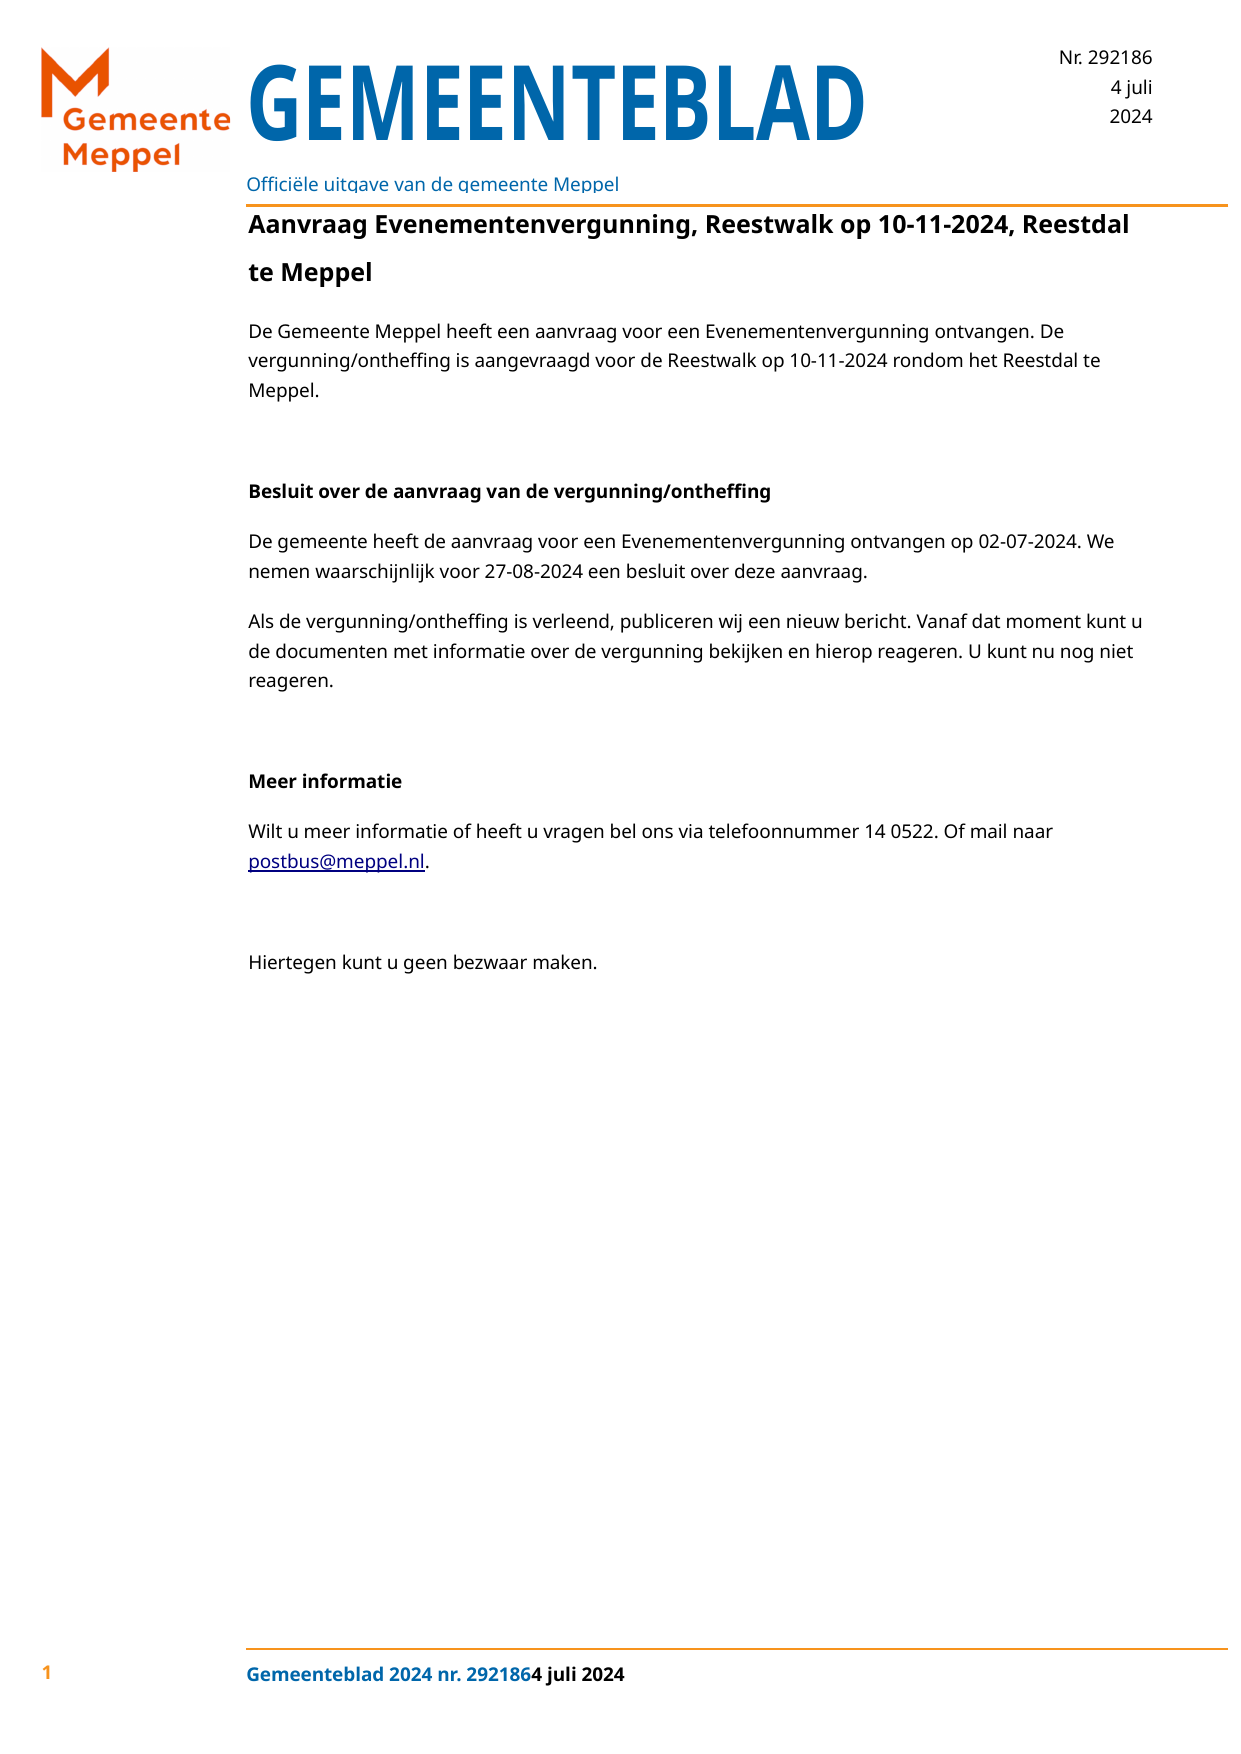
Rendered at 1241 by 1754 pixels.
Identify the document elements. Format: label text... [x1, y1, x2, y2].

text Wilt u meer informatie of heeft u vragen bel ons via telefoonnummer 14 0522. Of mail naar postbus@meppel.nl. [248, 819, 1152, 874]
text Als de vergunning/ontheffing is verleend, publiceren wij een nieuw bericht. Vanaf dat moment kunt u de documenten met informatie over de vergunning bekijken en hierop reageren. U kunt nu nog niet reageren. [248, 608, 1152, 693]
picture [41, 47, 231, 172]
text De Gemeente Meppel heeft een aanvraag voor een Evenementenvergunning ontvangen. De vergunning/ontheffing is aangevraagd voor de Reestwalk op 10-11-2024 rondom het Reestdal te Meppel. [248, 318, 1152, 403]
text Aanvraag Evenementenvergunning, Reestwalk op 10-11-2024, Reestdal te Meppel [248, 207, 1152, 288]
text Besluit over de aanvraag van de vergunning/ontheffing [248, 478, 1152, 504]
text Hiertegen kunt u geen bezwaar maken. [248, 949, 1152, 975]
text De gemeente heeft de aanvraag voor een Evenementenvergunning ontvangen op 02-07-2024. We nemen waarschijnlijk voor 27-08-2024 een besluit over deze aanvraag. [248, 528, 1152, 584]
text Meer informatie [248, 768, 1152, 794]
